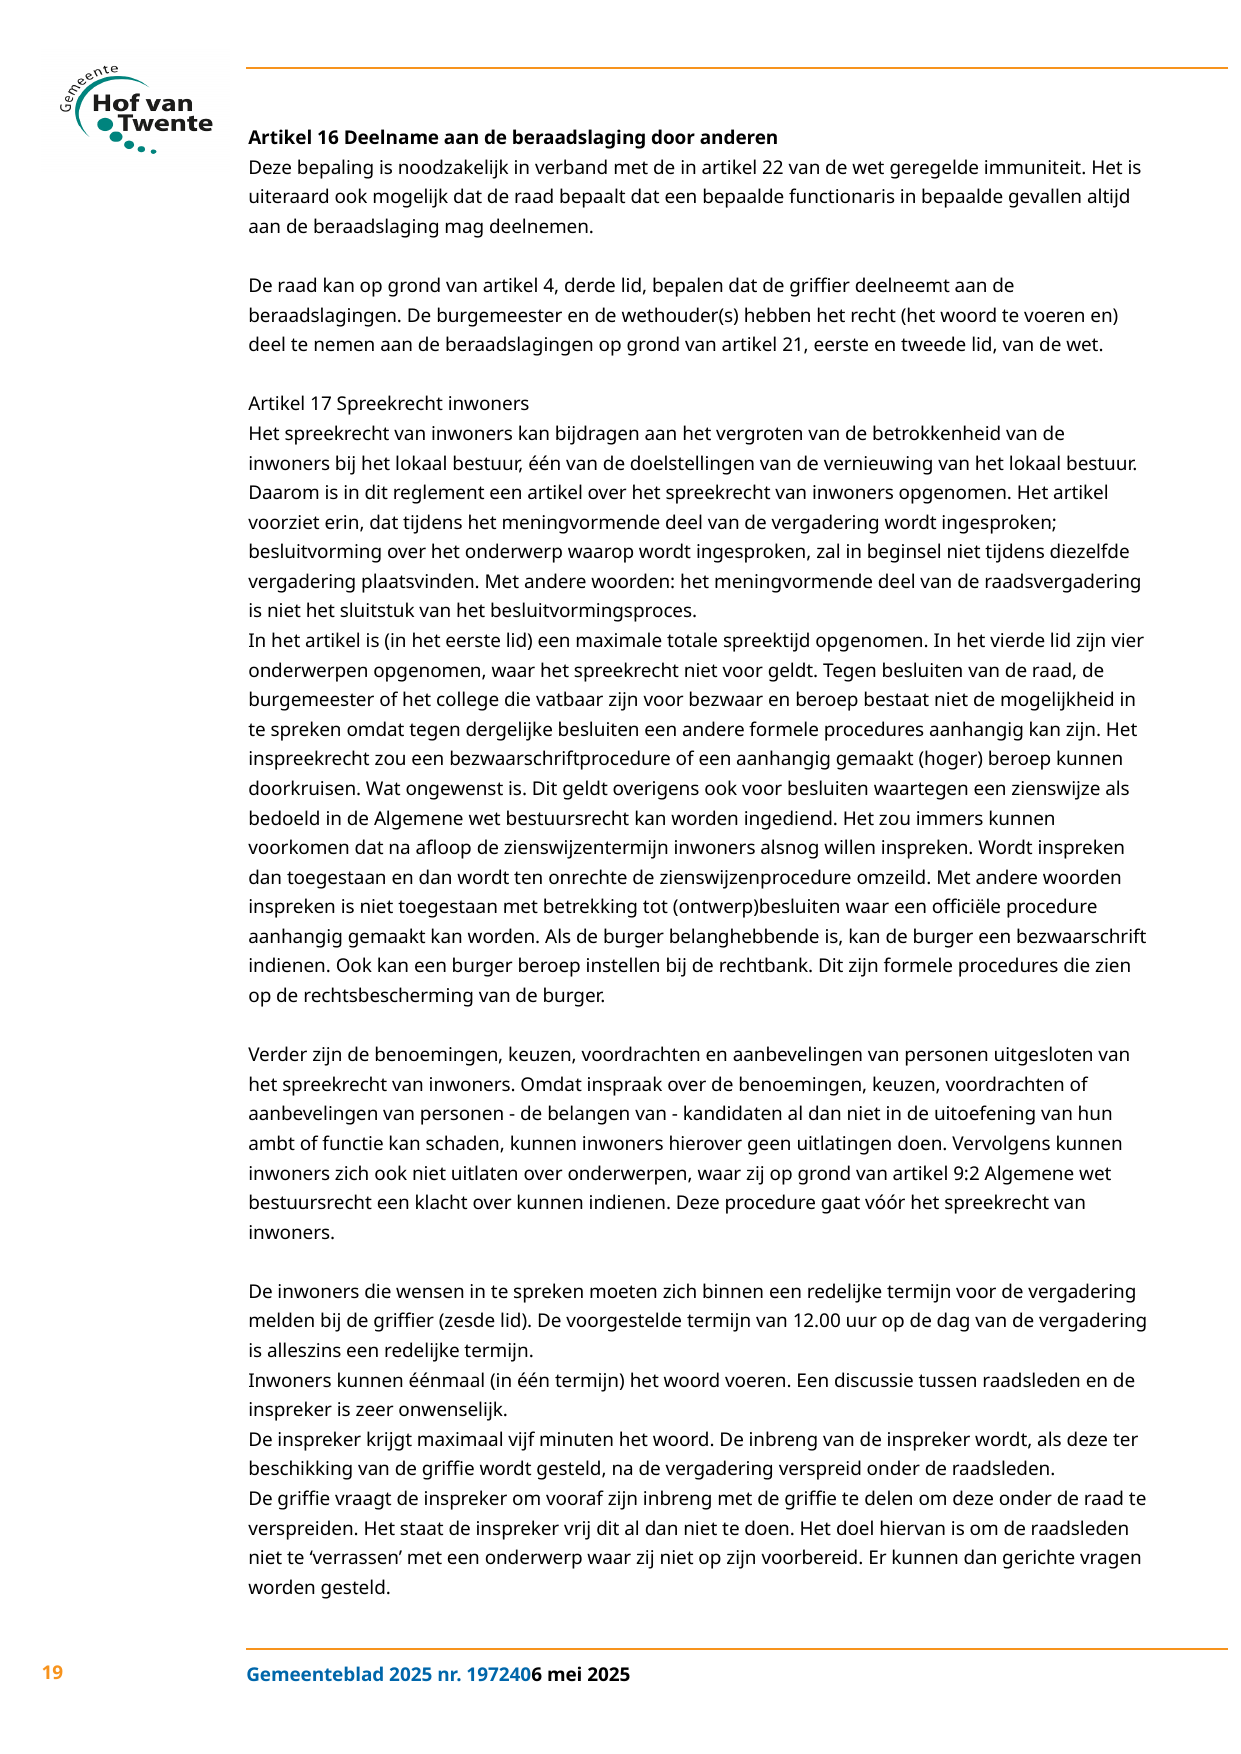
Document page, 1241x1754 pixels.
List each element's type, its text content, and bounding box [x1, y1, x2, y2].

text In het artikel is (in het eerste lid) een maximale totale spreektijd opgenomen. In het vierde lid zijn vier onderwerpen opgenomen, waar het spreekrecht niet voor geldt. Tegen besluiten van de raad, de burgemeester of het college die vatbaar zijn voor bezwaar en beroep bestaat niet de mogelijkheid in te spreken omdat tegen dergelijke besluiten een andere formele procedures aanhangig kan zijn. Het inspreekrecht zou een bezwaarschriftprocedure of een aanhangig gemaakt (hoger) beroep kunnen doorkruisen. Wat ongewenst is. Dit geldt overigens ook voor besluiten waartegen een zienswijze als bedoeld in de Algemene wet bestuursrecht kan worden ingediend. Het zou immers kunnen voorkomen dat na afloop de zienswijzentermijn inwoners alsnog willen inspreken. Wordt inspreken dan toegestaan en dan wordt ten onrechte de zienswijzenprocedure omzeild. Met andere woorden inspreken is niet toegestaan met betrekking tot (ontwerp)besluiten waar een officiële procedure aanhangig gemaakt kan worden. Als de burger belanghebbende is, kan de burger een bezwaarschrift indienen. Ook kan een burger beroep instellen bij de rechtbank. Dit zijn formele procedures die zien op de rechtsbescherming van de burger. [248, 627, 1152, 1008]
text Artikel 17 Spreekrecht inwoners [248, 391, 1152, 416]
text De inspreker krijgt maximaal vijf minuten het woord. De inbreng van de inspreker wordt, als deze ter beschikking van de griffie wordt gesteld, na de vergadering verspreid onder de raadsleden. [248, 1426, 1152, 1481]
text Het spreekrecht van inwoners kan bijdragen aan het vergroten van de betrokkenheid van de inwoners bij het lokaal bestuur, één van de doelstellingen van de vernieuwing van het lokaal bestuur. Daarom is in dit reglement een artikel over het spreekrecht van inwoners opgenomen. Het artikel voorziet erin, dat tijdens het meningvormende deel van de vergadering wordt ingesproken; besluitvorming over het onderwerp waarop wordt ingesproken, zal in beginsel niet tijdens diezelfde vergadering plaatsvinden. Met andere woorden: het meningvormende deel van de raadsvergadering is niet het sluitstuk van het besluitvormingsproces. [248, 420, 1152, 623]
text De raad kan op grond van artikel 4, derde lid, bepalen dat de griffier deelneemt aan de beraadslagingen. De burgemeester en de wethouder(s) hebben het recht (het woord te voeren en) deel te nemen aan de beraadslagingen op grond van artikel 21, eerste en tweede lid, van de wet. [248, 272, 1152, 357]
text De inwoners die wensen in te spreken moeten zich binnen een redelijke termijn voor de vergadering melden bij de griffier (zesde lid). De voorgestelde termijn van 12.00 uur op de dag van de vergadering is alleszins een redelijke termijn. [248, 1278, 1152, 1363]
text Artikel 16 Deelname aan de beraadslaging door anderen [248, 124, 1152, 150]
text Inwoners kunnen éénmaal (in één termijn) het woord voeren. Een discussie tussen raadsleden en de inspreker is zeer onwenselijk. [248, 1367, 1152, 1422]
text Verder zijn de benoemingen, keuzen, voordrachten en aanbevelingen van personen uitgesloten van het spreekrecht van inwoners. Omdat inspraak over de benoemingen, keuzen, voordrachten of aanbevelingen van personen - de belangen van - kandidaten al dan niet in de uitoefening van hun ambt of functie kan schaden, kunnen inwoners hierover geen uitlatingen doen. Vervolgens kunnen inwoners zich ook niet uitlaten over onderwerpen, waar zij op grond van artikel 9:2 Algemene wet bestuursrecht een klacht over kunnen indienen. Deze procedure gaat vóór het spreekrecht van inwoners. [248, 1041, 1152, 1245]
text Deze bepaling is noodzakelijk in verband met de in artikel 22 van de wet geregelde immuniteit. Het is uiteraard ook mogelijk dat de raad bepaalt dat een bepaalde functionaris in bepaalde gevallen altijd aan de beraadslaging mag deelnemen. [248, 154, 1152, 239]
picture [41, 47, 231, 172]
text De griffie vraagt de inspreker om vooraf zijn inbreng met de griffie te delen om deze onder de raad te verspreiden. Het staat de inspreker vrij dit al dan niet te doen. Het doel hiervan is om de raadsleden niet te ‘verrassen’ met een onderwerp waar zij niet op zijn voorbereid. Er kunnen dan gerichte vragen worden gesteld. [248, 1485, 1152, 1600]
